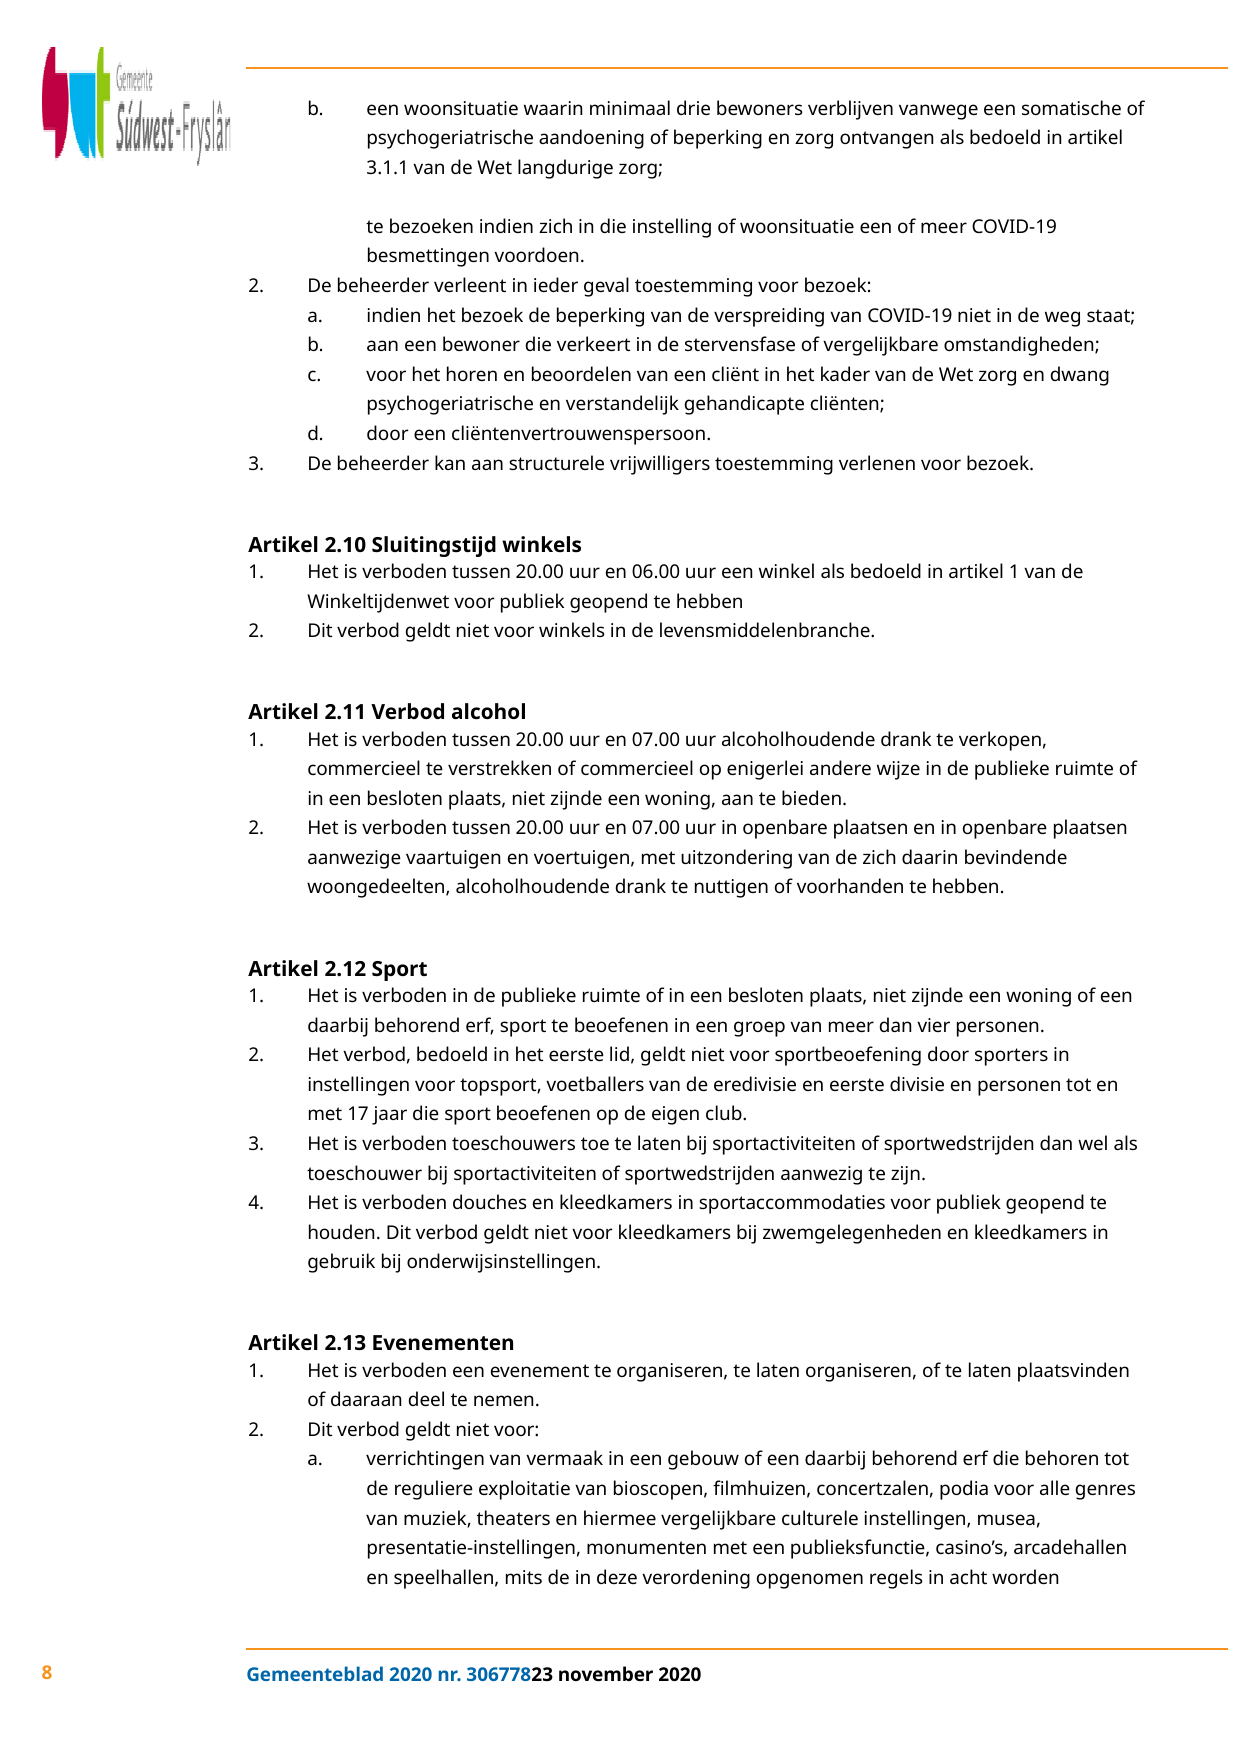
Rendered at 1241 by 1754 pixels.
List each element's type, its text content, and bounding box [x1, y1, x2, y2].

list Het is verboden in de publieke ruimte of in een besloten plaats, niet zijnde een woning of een daarbij behorend erf, sport te beoefenen in een groep van meer dan vier personen. [248, 982, 1152, 1037]
list De beheerder kan aan structurele vrijwilligers toestemming verlenen voor bezoek. [248, 450, 1152, 476]
list indien het bezoek de beperking van de verspreiding van COVID-19 niet in de weg staat; [307, 302, 1152, 328]
list een woonsituatie waarin minimaal drie bewoners verblijven vanwege een somatische of psychogeriatrische aandoening of beperking en zorg ontvangen als bedoeld in artikel 3.1.1 van de Wet langdurige zorg; [307, 95, 1152, 180]
list Het is verboden tussen 20.00 uur en 07.00 uur in openbare plaatsen en in openbare plaatsen aanwezige vaartuigen en voertuigen, met uitzondering van de zich daarin bevindende woongedeelten, alcoholhoudende drank te nuttigen of voorhanden te hebben. [248, 814, 1152, 899]
list verrichtingen van vermaak in een gebouw of een daarbij behorend erf die behoren tot de reguliere exploitatie van bioscopen, filmhuizen, concertzalen, podia voor alle genres van muziek, theaters en hiermee vergelijkbare culturele instellingen, musea, presentatie-instellingen, monumenten met een publieksfunctie, casino’s, arcadehallen en speelhallen, mits de in deze verordening opgenomen regels in acht worden [307, 1446, 1152, 1590]
list Dit verbod geldt niet voor: [248, 1416, 1152, 1442]
list te bezoeken indien zich in die instelling of woonsituatie een of meer COVID-19 besmettingen voordoen. [307, 213, 1152, 268]
list aan een bewoner die verkeert in de stervensfase of vergelijkbare omstandigheden; [307, 331, 1152, 357]
list Het is verboden toeschouwers toe te laten bij sportactiviteiten of sportwedstrijden dan wel als toeschouwer bij sportactiviteiten of sportwedstrijden aanwezig te zijn. [248, 1130, 1152, 1185]
list Het verbod, bedoeld in het eerste lid, geldt niet voor sportbeoefening door sporters in instellingen voor topsport, voetballers van de eredivisie en eerste divisie en personen tot en met 17 jaar die sport beoefenen op de eigen club. [248, 1041, 1152, 1126]
text Artikel 2.11 Verbod alcohol [248, 697, 1152, 726]
list De beheerder verleent in ieder geval toestemming voor bezoek: [248, 272, 1152, 298]
list Het is verboden tussen 20.00 uur en 06.00 uur een winkel als bedoeld in artikel 1 van de Winkeltijdenwet voor publiek geopend te hebben [248, 558, 1152, 613]
text Artikel 2.13 Evenementen [248, 1328, 1152, 1357]
list door een cliëntenvertrouwenspersoon. [307, 420, 1152, 446]
list Het is verboden tussen 20.00 uur en 07.00 uur alcoholhoudende drank te verkopen, commercieel te verstrekken of commercieel op enigerlei andere wijze in de publieke ruimte of in een besloten plaats, niet zijnde een woning, aan te bieden. [248, 726, 1152, 811]
picture [41, 47, 231, 172]
list voor het horen en beoordelen van een cliënt in het kader van de Wet zorg en dwang psychogeriatrische en verstandelijk gehandicapte cliënten; [307, 361, 1152, 416]
list Dit verbod geldt niet voor winkels in de levensmiddelenbranche. [248, 617, 1152, 643]
text Artikel 2.10 Sluitingstijd winkels [248, 530, 1152, 558]
list Het is verboden een evenement te organiseren, te laten organiseren, of te laten plaatsvinden of daaraan deel te nemen. [248, 1357, 1152, 1412]
text Artikel 2.12 Sport [248, 954, 1152, 982]
list Het is verboden douches en kleedkamers in sportaccommodaties voor publiek geopend te houden. Dit verbod geldt niet voor kleedkamers bij zwemgelegenheden en kleedkamers in gebruik bij onderwijsinstellingen. [248, 1189, 1152, 1274]
